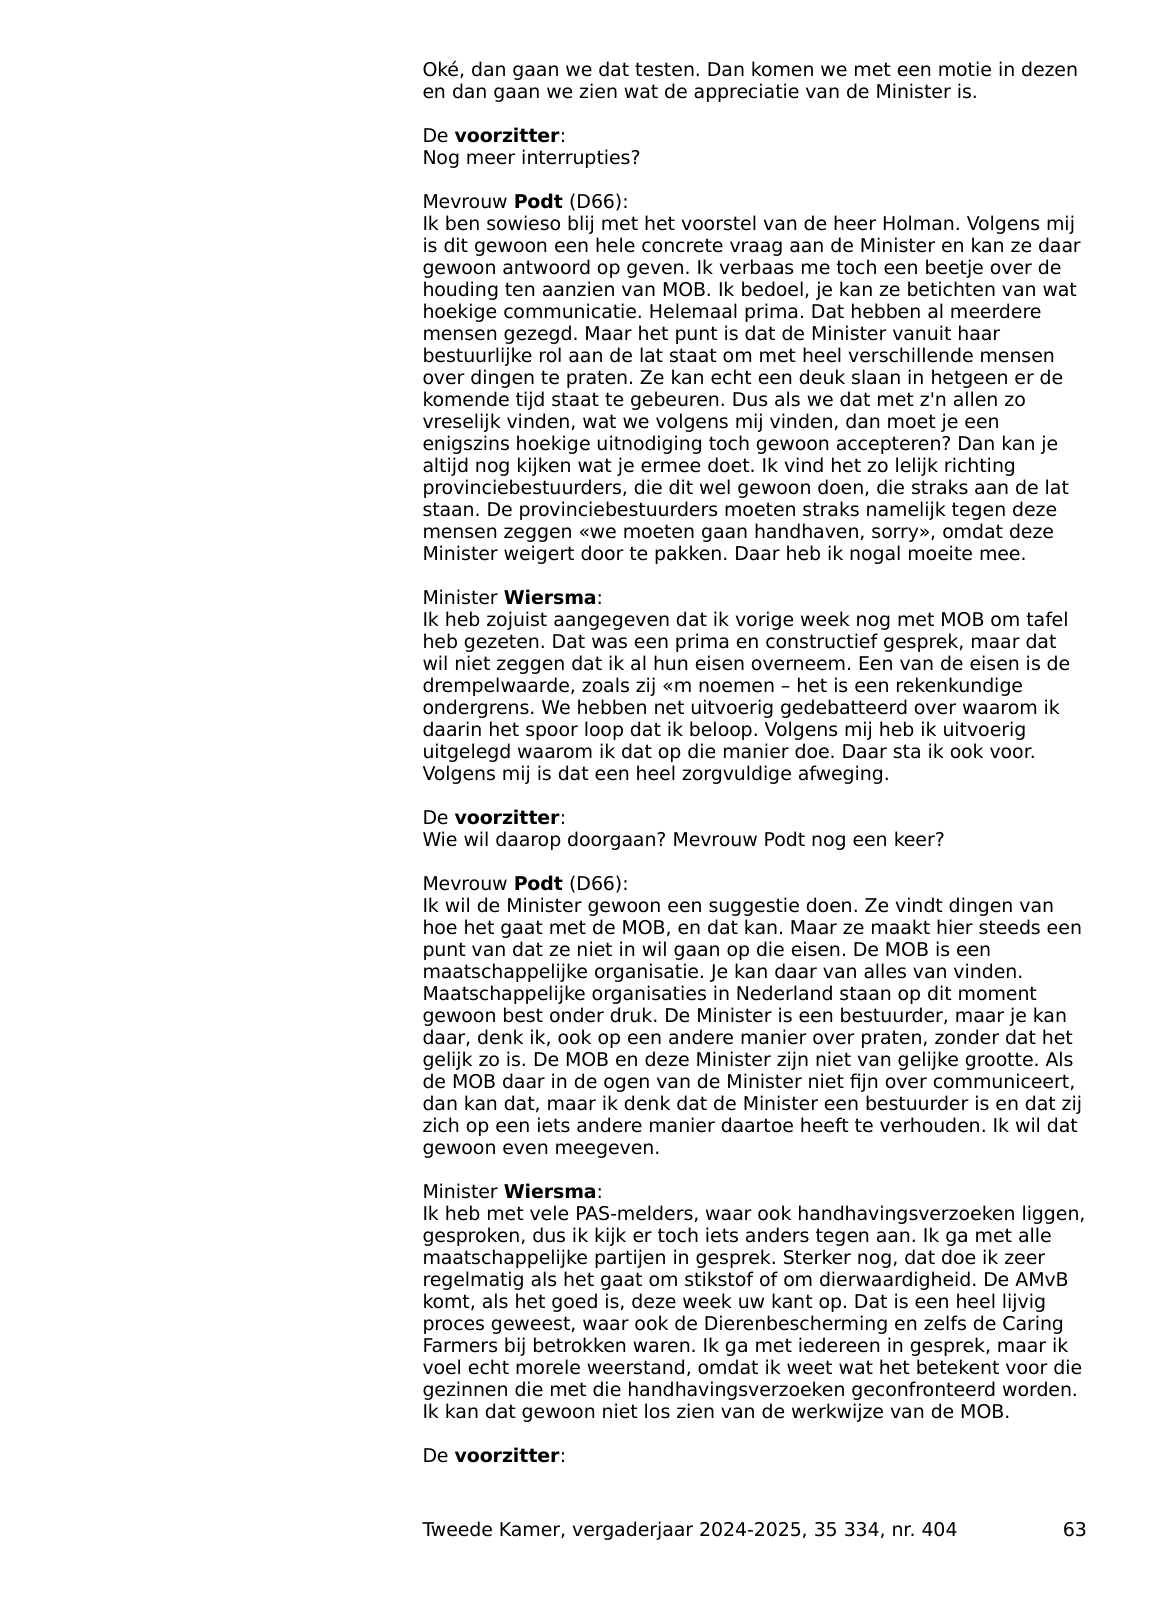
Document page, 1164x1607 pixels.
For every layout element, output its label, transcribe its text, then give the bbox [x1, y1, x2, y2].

text Minister Wiersma: [422, 1181, 1087, 1203]
text Ik ben sowieso blij met het voorstel van de heer Holman. Volgens mij is dit gewoon een hele concrete vraag aan de Minister en kan ze daar gewoon antwoord op geven. Ik verbaas me toch een beetje over de houding ten aanzien van MOB. Ik bedoel, je kan ze betichten van wat hoekige communicatie. Helemaal prima. Dat hebben al meerdere mensen gezegd. Maar het punt is dat de Minister vanuit haar bestuurlijke rol aan de lat staat om met heel verschillende mensen over dingen te praten. Ze kan echt een deuk slaan in hetgeen er de komende tijd staat te gebeuren. Dus als we dat met z'n allen zo vreselijk vinden, wat we volgens mij vinden, dan moet je een enigszins hoekige uitnodiging toch gewoon accepteren? Dan kan je altijd nog kijken wat je ermee doet. Ik vind het zo lelijk richting provinciebestuurders, die dit wel gewoon doen, die straks aan de lat staan. De provinciebestuurders moeten straks namelijk tegen deze mensen zeggen «we moeten gaan handhaven, sorry», omdat deze Minister weigert door te pakken. Daar heb ik nogal moeite mee. [422, 213, 1087, 565]
text Minister Wiersma: [422, 587, 1087, 609]
text Wie wil daarop doorgaan? Mevrouw Podt nog een keer? [422, 829, 1087, 851]
text Mevrouw Podt (D66): [422, 873, 1087, 895]
text Nog meer interrupties? [422, 147, 1087, 169]
text Ik heb met vele PAS-melders, waar ook handhavingsverzoeken liggen, gesproken, dus ik kijk er toch iets anders tegen aan. Ik ga met alle maatschappelijke partijen in gesprek. Sterker nog, dat doe ik zeer regelmatig als het gaat om stikstof of om dierwaardigheid. De AMvB komt, als het goed is, deze week uw kant op. Dat is een heel lijvig proces geweest, waar ook de Dierenbescherming en zelfs de Caring Farmers bij betrokken waren. Ik ga met iedereen in gesprek, maar ik voel echt morele weerstand, omdat ik weet wat het betekent voor die gezinnen die met die handhavingsverzoeken geconfronteerd worden. Ik kan dat gewoon niet los zien van de werkwijze van de MOB. [422, 1203, 1087, 1423]
text Ik heb zojuist aangegeven dat ik vorige week nog met MOB om tafel heb gezeten. Dat was een prima en constructief gesprek, maar dat wil niet zeggen dat ik al hun eisen overneem. Een van de eisen is de drempelwaarde, zoals zij «m noemen – het is een rekenkundige ondergrens. We hebben net uitvoerig gedebatteerd over waarom ik daarin het spoor loop dat ik beloop. Volgens mij heb ik uitvoerig uitgelegd waarom ik dat op die manier doe. Daar sta ik ook voor. Volgens mij is dat een heel zorgvuldige afweging. [422, 609, 1087, 785]
text De voorzitter: [422, 1445, 1087, 1467]
text Oké, dan gaan we dat testen. Dan komen we met een motie in dezen en dan gaan we zien wat de appreciatie van de Minister is. [422, 59, 1087, 103]
text De voorzitter: [422, 125, 1087, 147]
text De voorzitter: [422, 807, 1087, 829]
text Mevrouw Podt (D66): [422, 191, 1087, 213]
text Ik wil de Minister gewoon een suggestie doen. Ze vindt dingen van hoe het gaat met de MOB, en dat kan. Maar ze maakt hier steeds een punt van dat ze niet in wil gaan op die eisen. De MOB is een maatschappelijke organisatie. Je kan daar van alles van vinden. Maatschappelijke organisaties in Nederland staan op dit moment gewoon best onder druk. De Minister is een bestuurder, maar je kan daar, denk ik, ook op een andere manier over praten, zonder dat het gelijk zo is. De MOB en deze Minister zijn niet van gelijke grootte. Als de MOB daar in de ogen van de Minister niet fijn over communiceert, dan kan dat, maar ik denk dat de Minister een bestuurder is en dat zij zich op een iets andere manier daartoe heeft te verhouden. Ik wil dat gewoon even meegeven. [422, 895, 1087, 1159]
